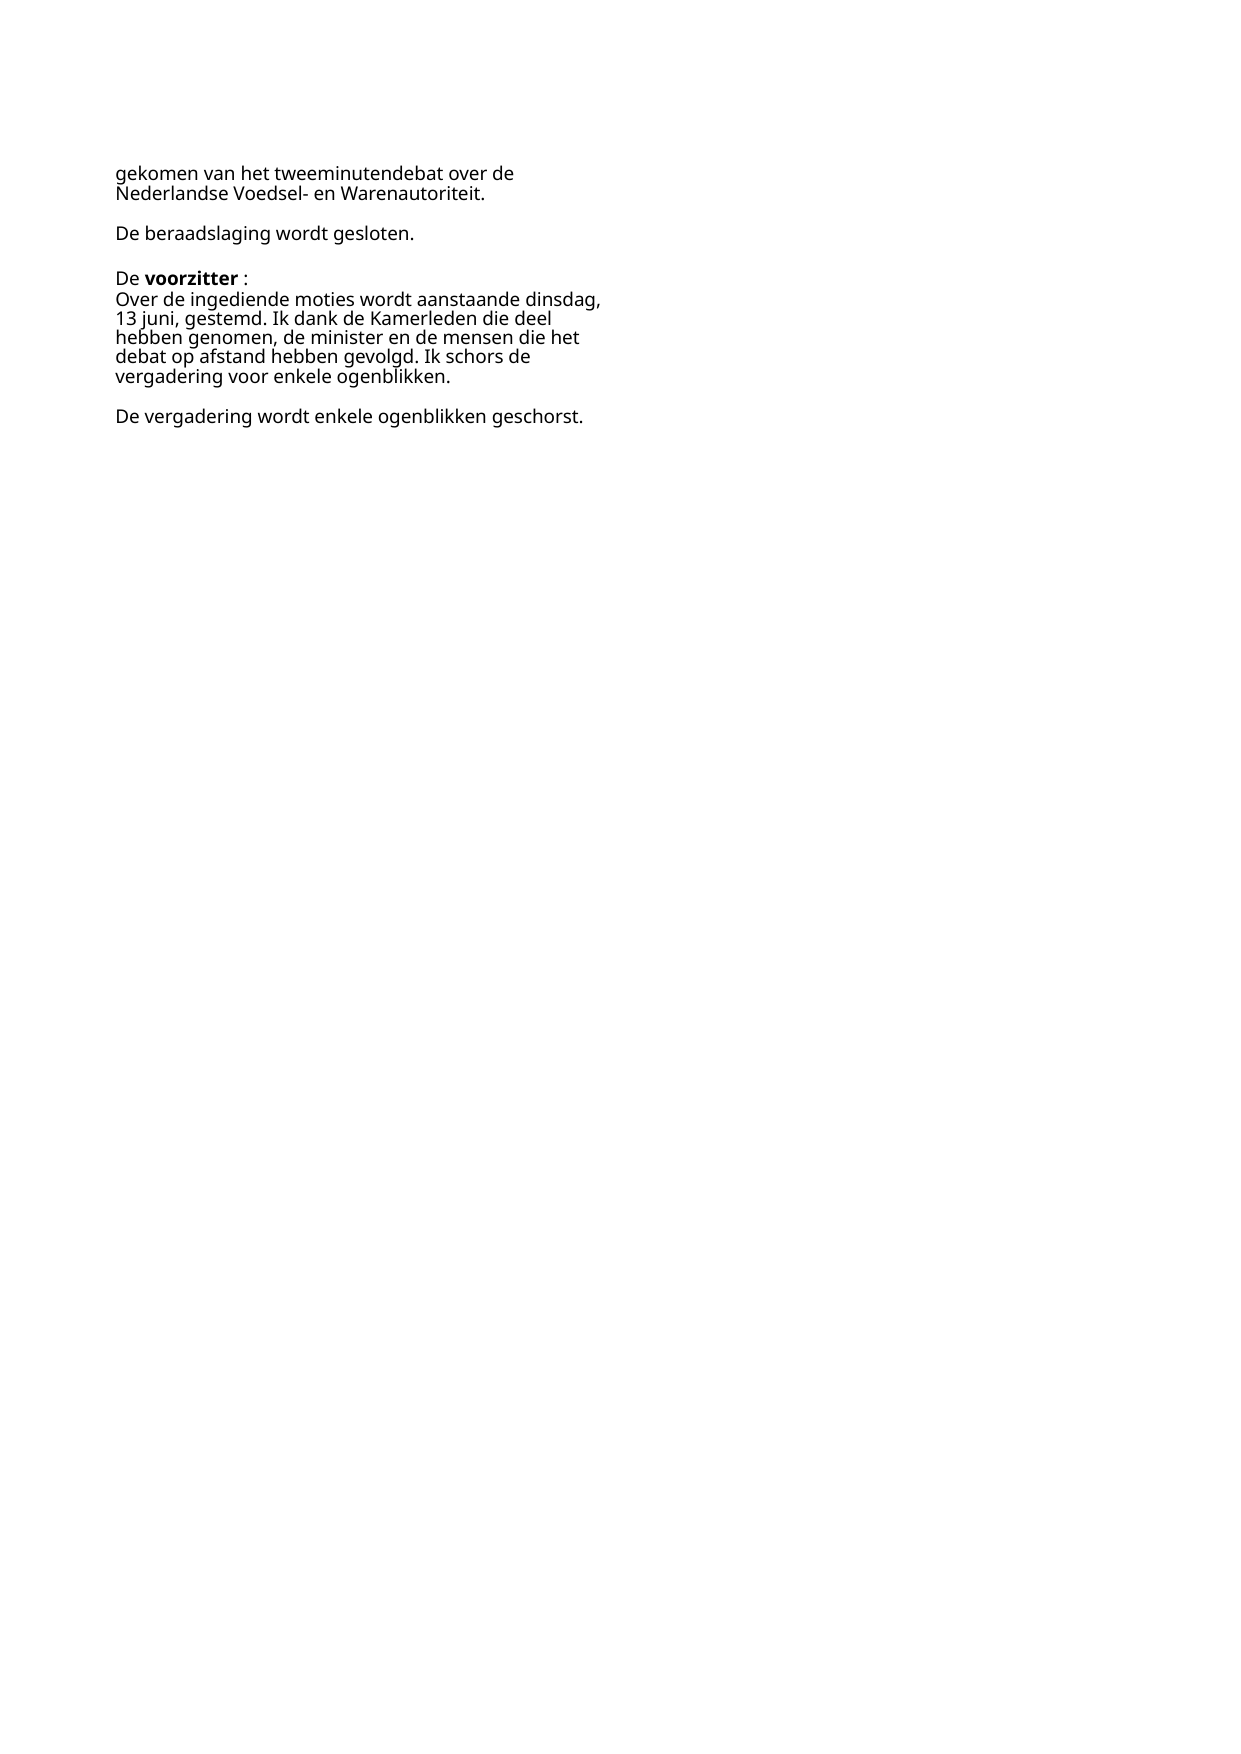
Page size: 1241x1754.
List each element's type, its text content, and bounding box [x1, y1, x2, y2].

text Over de ingediende moties wordt aanstaande dinsdag, 13 juni, gestemd. Ik dank de Kamerleden die deel hebben genomen, de minister en de mensen die het debat op afstand hebben gevolgd. Ik schors de vergadering voor enkele ogenblikken. [115, 291, 605, 387]
text De beraadslaging wordt gesloten. [115, 225, 605, 244]
text gekomen van het tweeminutendebat over de Nederlandse Voedsel- en Warenautoriteit. [115, 165, 605, 204]
text De voorzitter : [115, 265, 605, 291]
text De vergadering wordt enkele ogenblikken geschorst. [115, 408, 605, 427]
